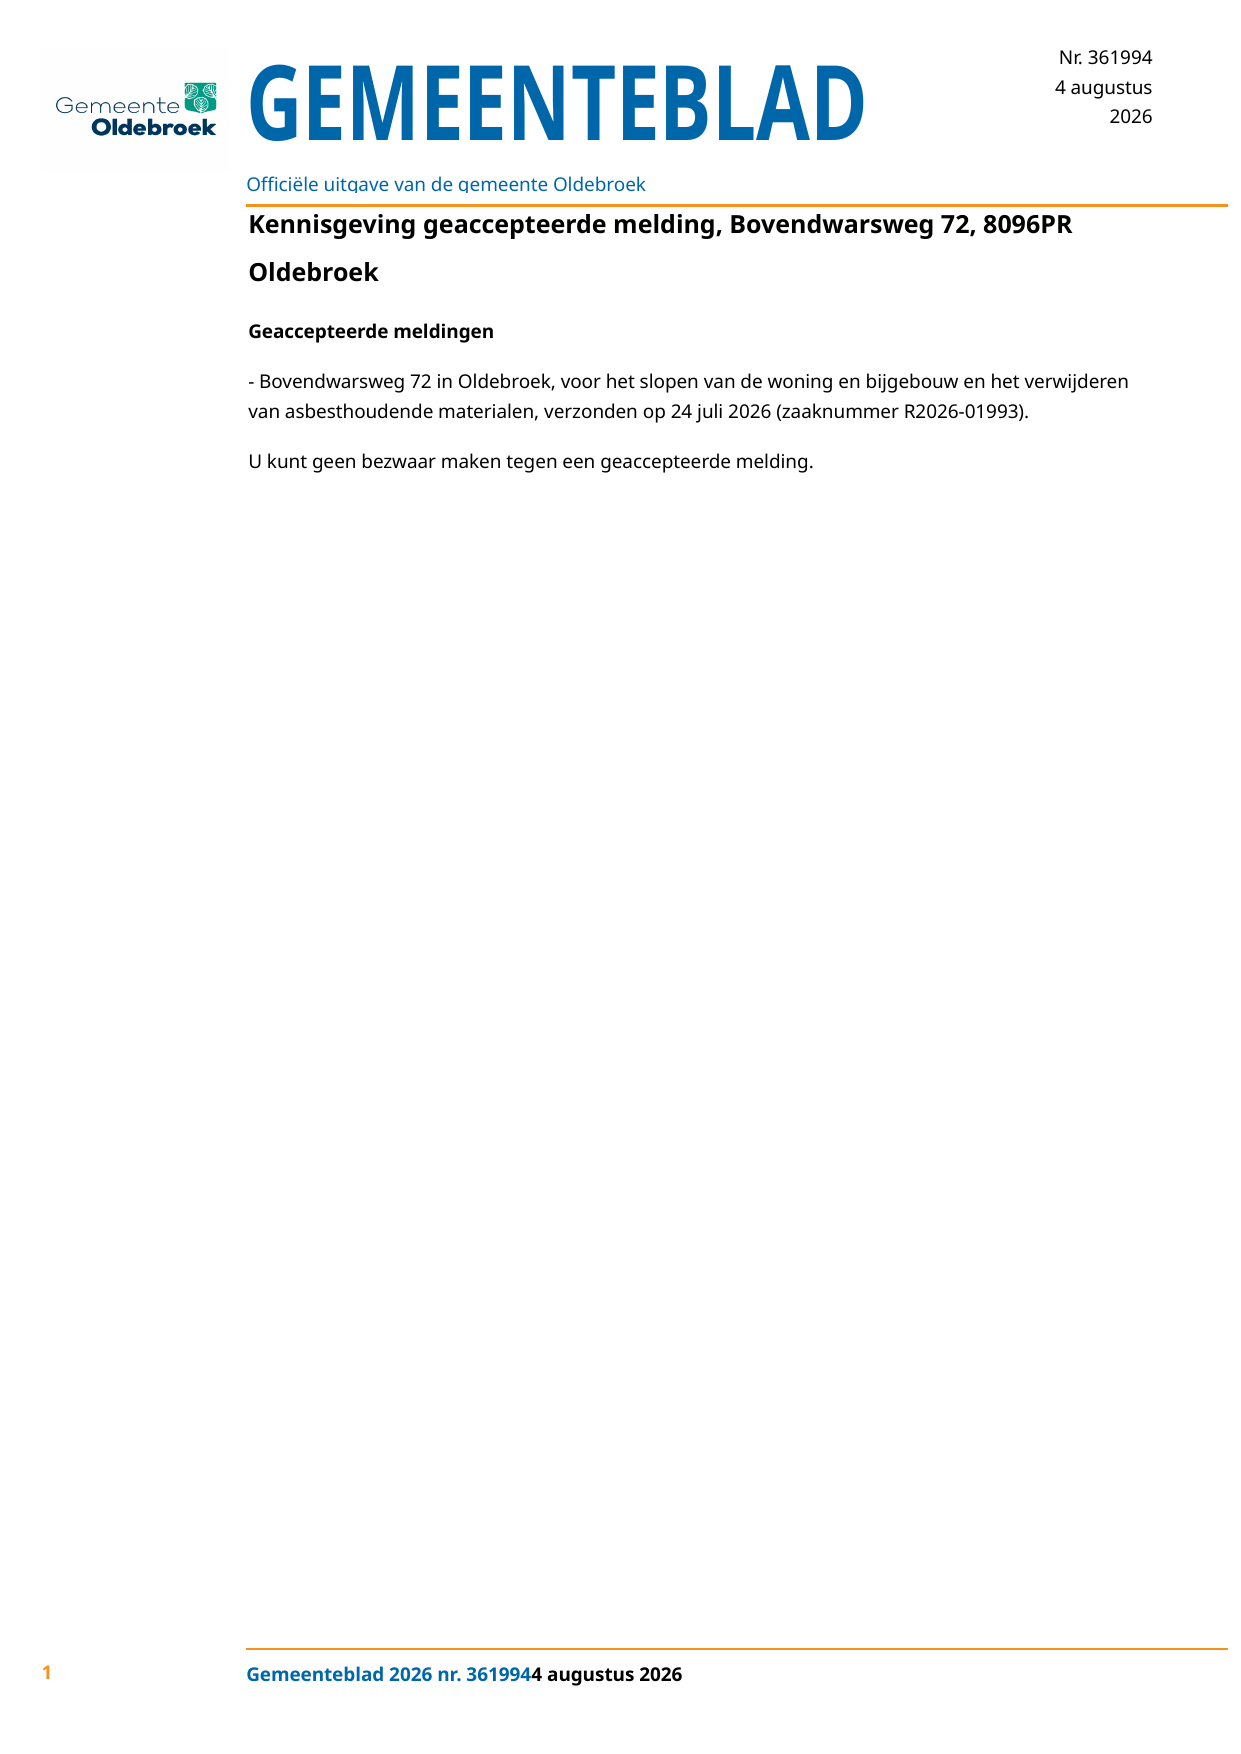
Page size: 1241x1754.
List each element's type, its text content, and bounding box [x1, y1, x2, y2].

text U kunt geen bezwaar maken tegen een geaccepteerde melding. [248, 448, 1152, 474]
text Geaccepteerde meldingen [248, 318, 1152, 344]
text - Bovendwarsweg 72 in Oldebroek, voor het slopen van de woning en bijgebouw en het verwijderen van asbesthoudende materialen, verzonden op 24 juli 2026 (zaaknummer R2026-01993). [248, 368, 1152, 424]
picture [41, 47, 231, 172]
text Kennisgeving geaccepteerde melding, Bovendwarsweg 72, 8096PR Oldebroek [248, 207, 1152, 288]
